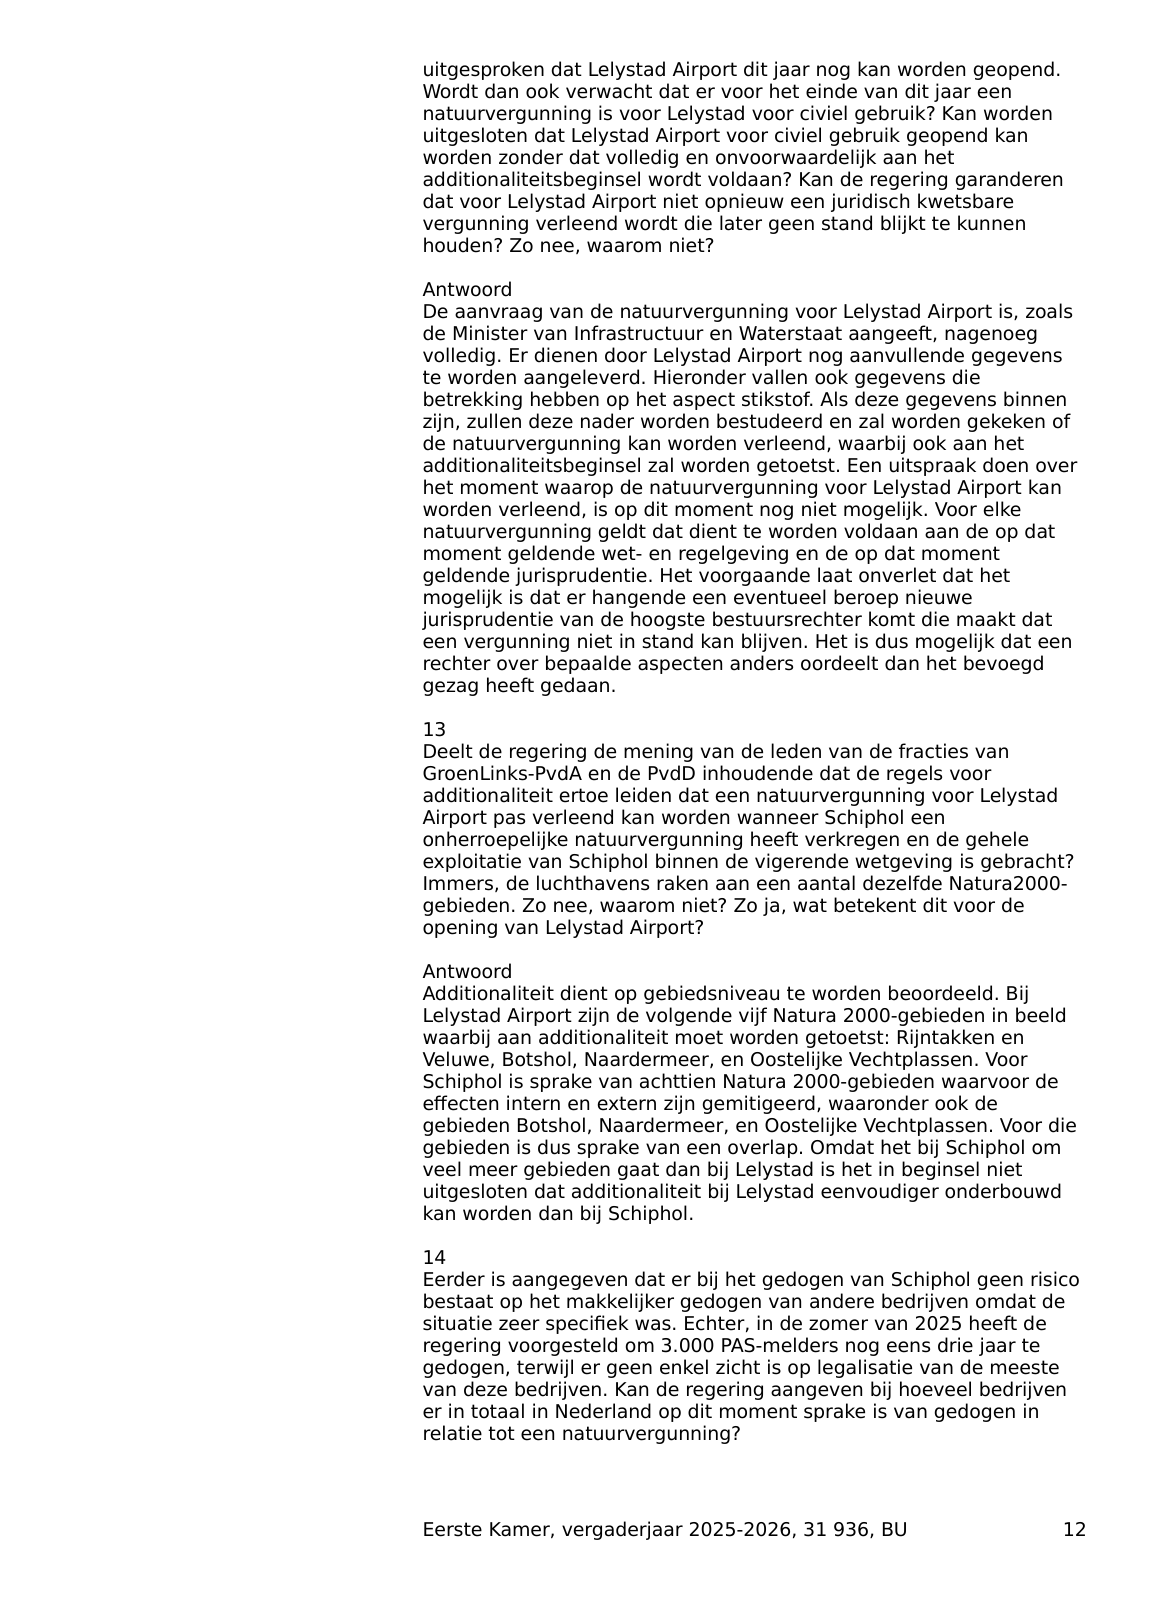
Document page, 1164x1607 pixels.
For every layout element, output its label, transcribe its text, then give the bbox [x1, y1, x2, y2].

text Antwoord [422, 279, 1087, 301]
text Deelt de regering de mening van de leden van de fracties van GroenLinks-PvdA en de PvdD inhoudende dat de regels voor additionaliteit ertoe leiden dat een natuurvergunning voor Lelystad Airport pas verleend kan worden wanneer Schiphol een onherroepelijke natuurvergunning heeft verkregen en de gehele exploitatie van Schiphol binnen de vigerende wetgeving is gebracht? Immers, de luchthavens raken aan een aantal dezelfde Natura2000-gebieden. Zo nee, waarom niet? Zo ja, wat betekent dit voor de opening van Lelystad Airport? [422, 741, 1087, 939]
text Antwoord [422, 961, 1087, 983]
text 13 [422, 719, 1087, 741]
text uitgesproken dat Lelystad Airport dit jaar nog kan worden geopend. Wordt dan ook verwacht dat er voor het einde van dit jaar een natuurvergunning is voor Lelystad voor civiel gebruik? Kan worden uitgesloten dat Lelystad Airport voor civiel gebruik geopend kan worden zonder dat volledig en onvoorwaardelijk aan het additionaliteitsbeginsel wordt voldaan? Kan de regering garanderen dat voor Lelystad Airport niet opnieuw een juridisch kwetsbare vergunning verleend wordt die later geen stand blijkt te kunnen houden? Zo nee, waarom niet? [422, 59, 1087, 257]
text De aanvraag van de natuurvergunning voor Lelystad Airport is, zoals de Minister van Infrastructuur en Waterstaat aangeeft, nagenoeg volledig. Er dienen door Lelystad Airport nog aanvullende gegevens te worden aangeleverd. Hieronder vallen ook gegevens die betrekking hebben op het aspect stikstof. Als deze gegevens binnen zijn, zullen deze nader worden bestudeerd en zal worden gekeken of de natuurvergunning kan worden verleend, waarbij ook aan het additionaliteitsbeginsel zal worden getoetst. Een uitspraak doen over het moment waarop de natuurvergunning voor Lelystad Airport kan worden verleend, is op dit moment nog niet mogelijk. Voor elke natuurvergunning geldt dat dient te worden voldaan aan de op dat moment geldende wet- en regelgeving en de op dat moment geldende jurisprudentie. Het voorgaande laat onverlet dat het mogelijk is dat er hangende een eventueel beroep nieuwe jurisprudentie van de hoogste bestuursrechter komt die maakt dat een vergunning niet in stand kan blijven. Het is dus mogelijk dat een rechter over bepaalde aspecten anders oordeelt dan het bevoegd gezag heeft gedaan. [422, 301, 1087, 697]
text Eerder is aangegeven dat er bij het gedogen van Schiphol geen risico bestaat op het makkelijker gedogen van andere bedrijven omdat de situatie zeer specifiek was. Echter, in de zomer van 2025 heeft de regering voorgesteld om 3.000 PAS-melders nog eens drie jaar te gedogen, terwijl er geen enkel zicht is op legalisatie van de meeste van deze bedrijven. Kan de regering aangeven bij hoeveel bedrijven er in totaal in Nederland op dit moment sprake is van gedogen in relatie tot een natuurvergunning? [422, 1269, 1087, 1444]
text 14 [422, 1247, 1087, 1269]
text Additionaliteit dient op gebiedsniveau te worden beoordeeld. Bij Lelystad Airport zijn de volgende vijf Natura 2000-gebieden in beeld waarbij aan additionaliteit moet worden getoetst: Rijntakken en Veluwe, Botshol, Naardermeer, en Oostelijke Vechtplassen. Voor Schiphol is sprake van achttien Natura 2000-gebieden waarvoor de effecten intern en extern zijn gemitigeerd, waaronder ook de gebieden Botshol, Naardermeer, en Oostelijke Vechtplassen. Voor die gebieden is dus sprake van een overlap. Omdat het bij Schiphol om veel meer gebieden gaat dan bij Lelystad is het in beginsel niet uitgesloten dat additionaliteit bij Lelystad eenvoudiger onderbouwd kan worden dan bij Schiphol. [422, 983, 1087, 1224]
